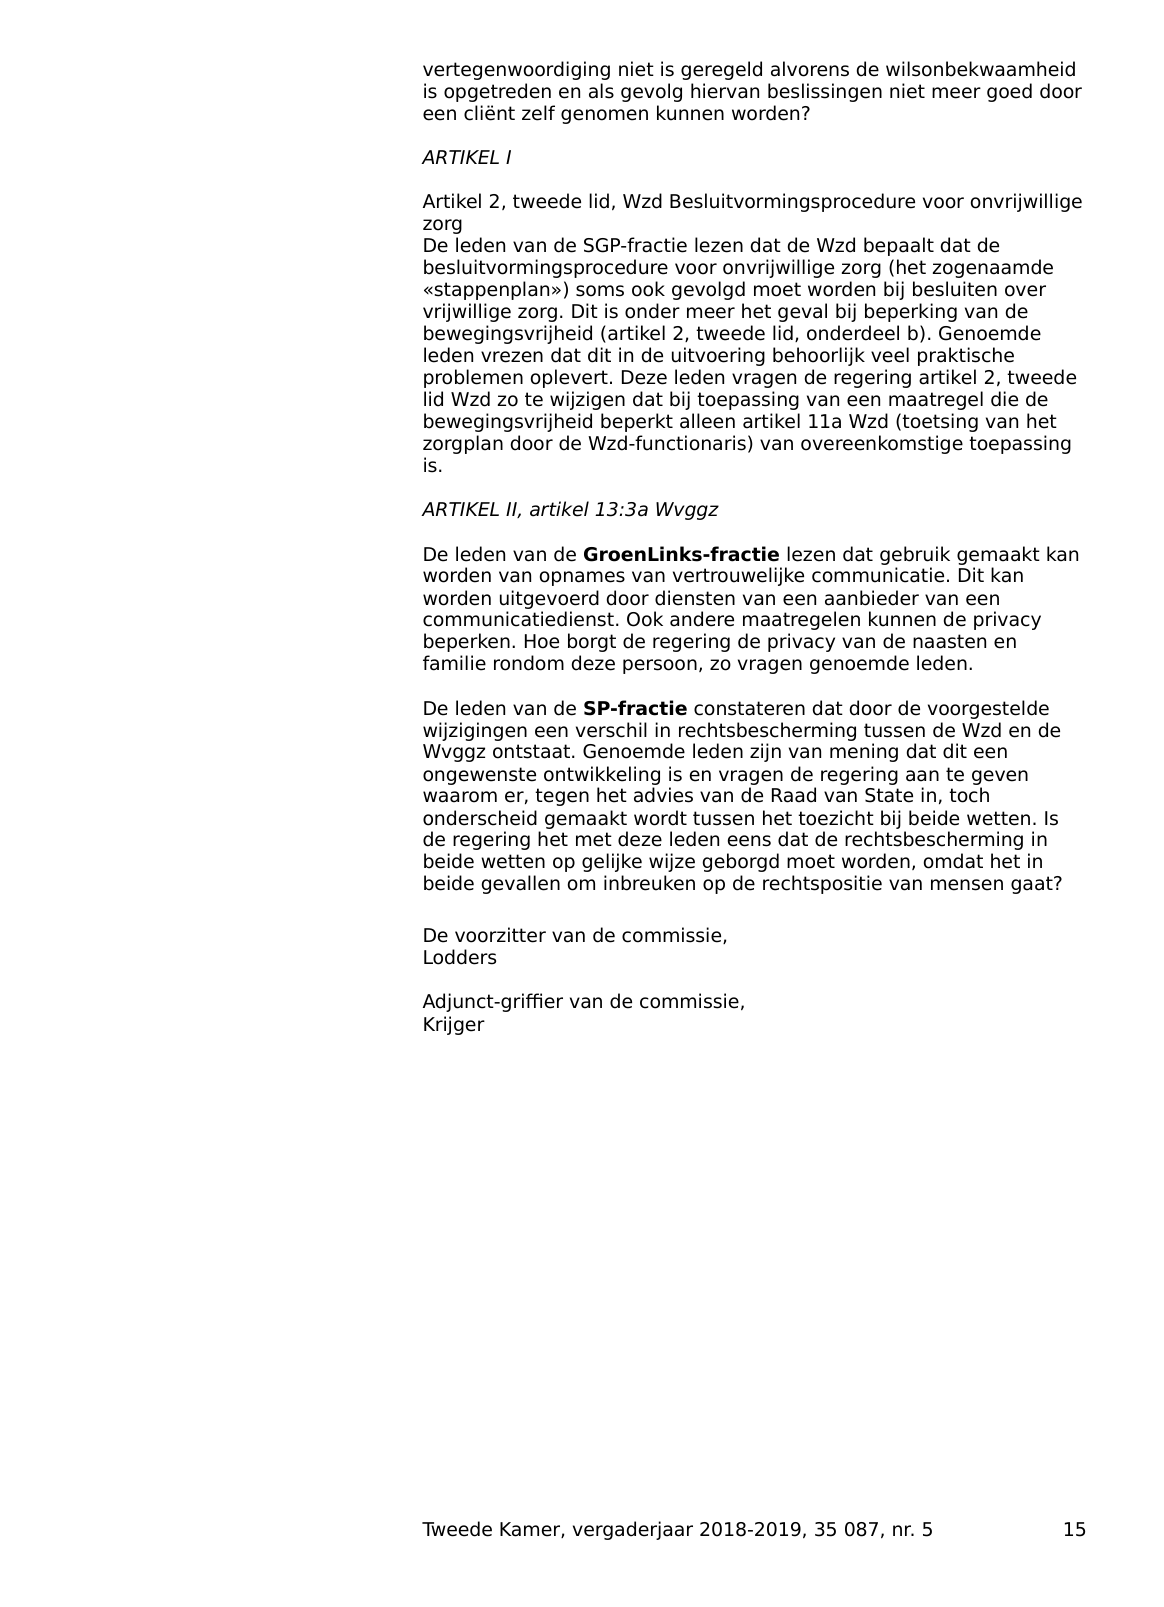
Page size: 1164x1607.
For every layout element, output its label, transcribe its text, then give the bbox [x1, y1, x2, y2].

subtitle ARTIKEL I [422, 147, 1087, 169]
text De leden van de GroenLinks-fractie lezen dat gebruik gemaakt kan worden van opnames van vertrouwelijke communicatie. Dit kan worden uitgevoerd door diensten van een aanbieder van een communicatiedienst. Ook andere maatregelen kunnen de privacy beperken. Hoe borgt de regering de privacy van de naasten en familie rondom deze persoon, zo vragen genoemde leden. [422, 543, 1087, 675]
text De leden van de SP-fractie constateren dat door de voorgestelde wijzigingen een verschil in rechtsbescherming tussen de Wzd en de Wvggz ontstaat. Genoemde leden zijn van mening dat dit een ongewenste ontwikkeling is en vragen de regering aan te geven waarom er, tegen het advies van de Raad van State in, toch onderscheid gemaakt wordt tussen het toezicht bij beide wetten. Is de regering het met deze leden eens dat de rechtsbescherming in beide wetten op gelijke wijze geborgd moet worden, omdat het in beide gevallen om inbreuken op de rechtspositie van mensen gaat? [422, 697, 1087, 895]
text De voorzitter van de commissie, Lodders [422, 925, 1087, 969]
text De leden van de SGP-fractie lezen dat de Wzd bepaalt dat de besluitvormingsprocedure voor onvrijwillige zorg (het zogenaamde «stappenplan») soms ook gevolgd moet worden bij besluiten over vrijwillige zorg. Dit is onder meer het geval bij beperking van de bewegingsvrijheid (artikel 2, tweede lid, onderdeel b). Genoemde leden vrezen dat dit in de uitvoering behoorlijk veel praktische problemen oplevert. Deze leden vragen de regering artikel 2, tweede lid Wzd zo te wijzigen dat bij toepassing van een maatregel die de bewegingsvrijheid beperkt alleen artikel 11a Wzd (toetsing van het zorgplan door de Wzd-functionaris) van overeenkomstige toepassing is. [422, 235, 1087, 477]
subtitle ARTIKEL II, artikel 13:3a Wvggz [422, 499, 1087, 521]
text Artikel 2, tweede lid, Wzd Besluitvormingsprocedure voor onvrijwillige zorg [422, 191, 1087, 235]
text Adjunct-griffier van de commissie, Krijger [422, 991, 1087, 1035]
text vertegenwoordiging niet is geregeld alvorens de wilsonbekwaamheid is opgetreden en als gevolg hiervan beslissingen niet meer goed door een cliënt zelf genomen kunnen worden? [422, 59, 1087, 125]
